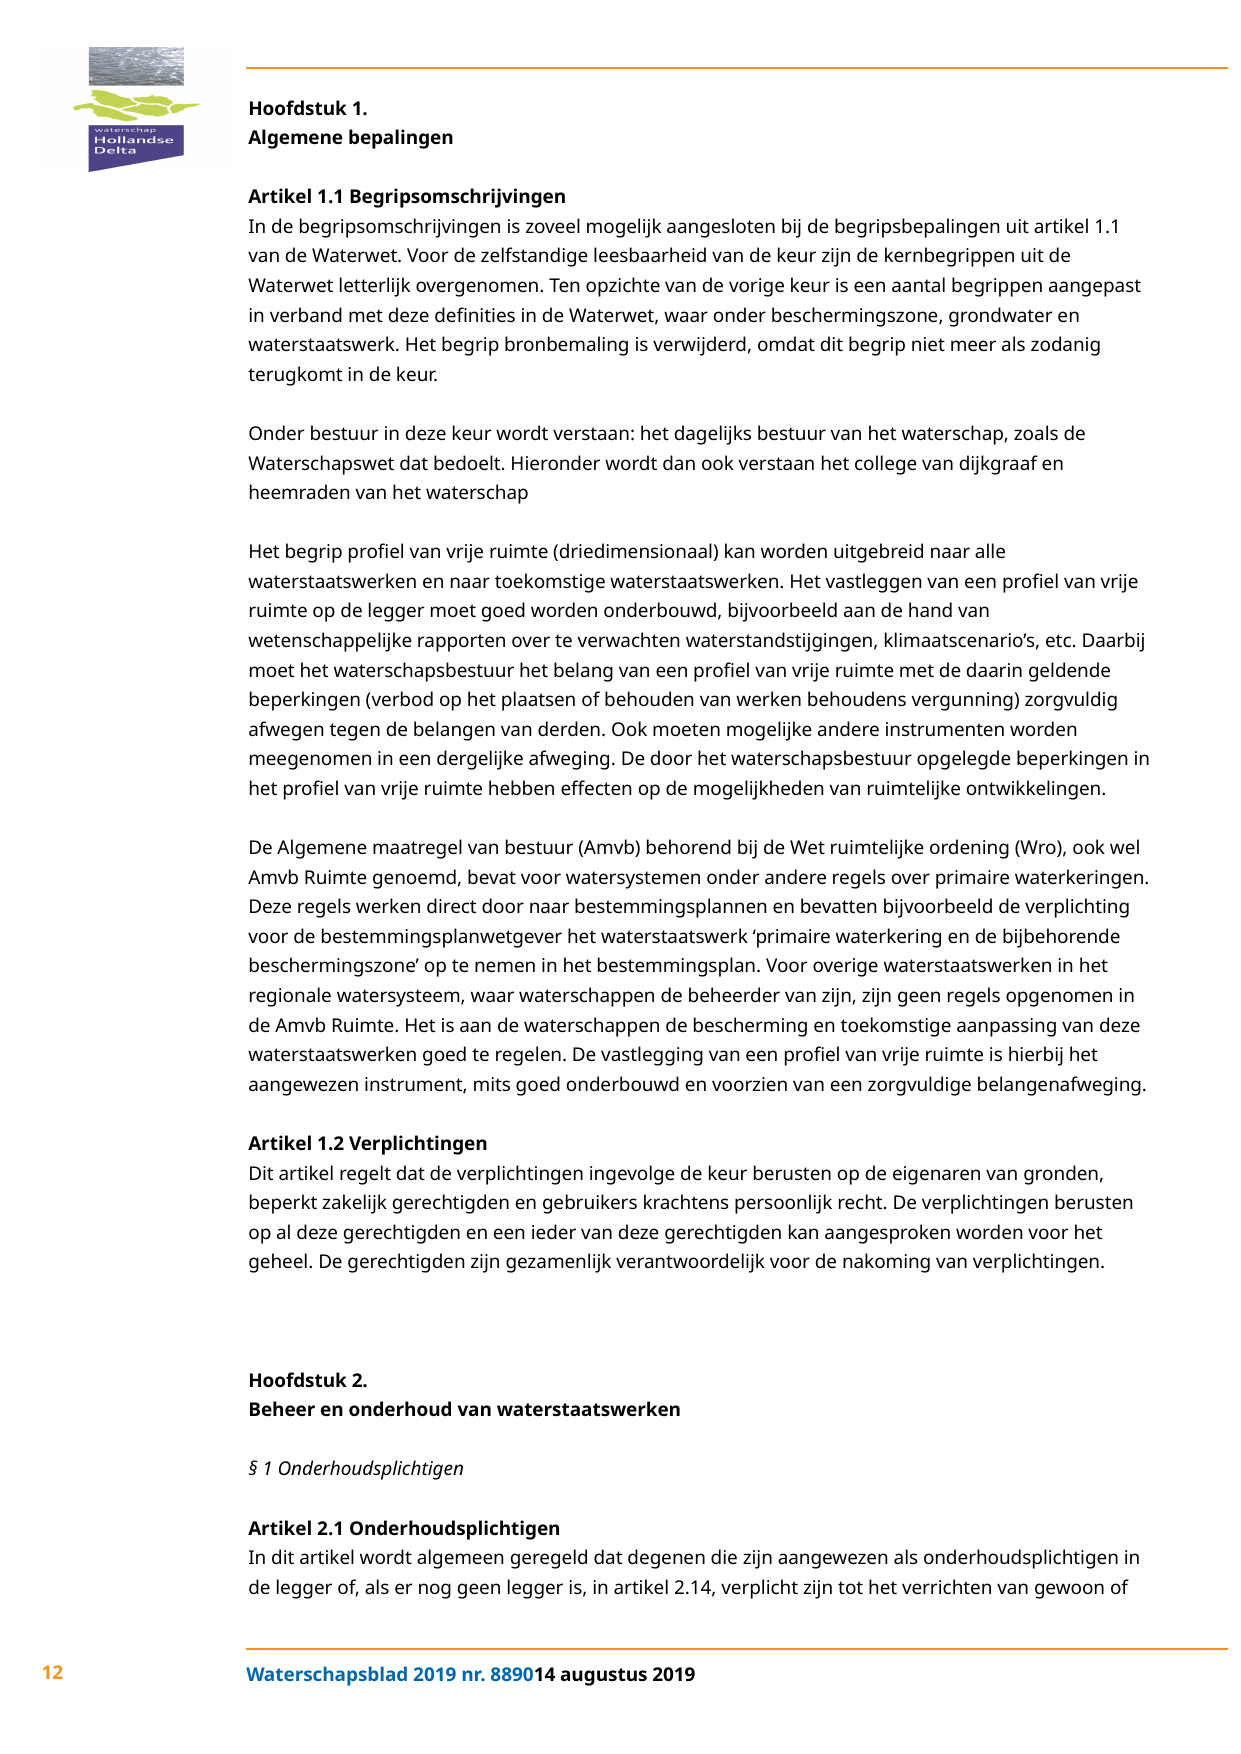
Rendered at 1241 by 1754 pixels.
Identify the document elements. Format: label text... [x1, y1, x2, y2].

text Dit artikel regelt dat de verplichtingen ingevolge de keur berusten op de eigenaren van gronden, beperkt zakelijk gerechtigden en gebruikers krachtens persoonlijk recht. De verplichtingen berusten op al deze gerechtigden en een ieder van deze gerechtigden kan aangesproken worden voor het geheel. De gerechtigden zijn gezamenlijk verantwoordelijk voor de nakoming van verplichtingen. [248, 1160, 1152, 1274]
text Beheer en onderhoud van waterstaatswerken [248, 1396, 1152, 1422]
text Artikel 1.2 Verplichtingen [248, 1130, 1152, 1156]
text In de begripsomschrijvingen is zoveel mogelijk aangesloten bij de begripsbepalingen uit artikel 1.1 van de Waterwet. Voor de zelfstandige leesbaarheid van de keur zijn de kernbegrippen uit de Waterwet letterlijk overgenomen. Ten opzichte van de vorige keur is een aantal begrippen aangepast in verband met deze definities in de Waterwet, waar onder beschermingszone, grondwater en waterstaatswerk. Het begrip bronbemaling is verwijderd, omdat dit begrip niet meer als zodanig terugkomt in de keur. [248, 213, 1152, 387]
text Onder bestuur in deze keur wordt verstaan: het dagelijks bestuur van het waterschap, zoals de Waterschapswet dat bedoelt. Hieronder wordt dan ook verstaan het college van dijkgraaf en heemraden van het waterschap [248, 420, 1152, 505]
text § 1 Onderhoudsplichtigen [248, 1456, 1152, 1481]
picture [41, 47, 231, 172]
text Hoofdstuk 2. [248, 1367, 1152, 1393]
text De Algemene maatregel van bestuur (Amvb) behorend bij de Wet ruimtelijke ordening (Wro), ook wel Amvb Ruimte genoemd, bevat voor watersystemen onder andere regels over primaire waterkeringen. Deze regels werken direct door naar bestemmingsplannen en bevatten bijvoorbeeld de verplichting voor de bestemmingsplanwetgever het waterstaatswerk ‘primaire waterkering en de bijbehorende beschermingszone’ op te nemen in het bestemmingsplan. Voor overige waterstaatswerken in het regionale watersysteem, waar waterschappen de beheerder van zijn, zijn geen regels opgenomen in de Amvb Ruimte. Het is aan de waterschappen de bescherming en toekomstige aanpassing van deze waterstaatswerken goed te regelen. De vastlegging van een profiel van vrije ruimte is hierbij het aangewezen instrument, mits goed onderbouwd en voorzien van een zorgvuldige belangenafweging. [248, 834, 1152, 1097]
text Hoofdstuk 1. [248, 95, 1152, 121]
text Algemene bepalingen [248, 124, 1152, 150]
text Het begrip profiel van vrije ruimte (driedimensionaal) kan worden uitgebreid naar alle waterstaatswerken en naar toekomstige waterstaatswerken. Het vastleggen van een profiel van vrije ruimte op de legger moet goed worden onderbouwd, bijvoorbeeld aan de hand van wetenschappelijke rapporten over te verwachten waterstandstijgingen, klimaatscenario’s, etc. Daarbij moet het waterschapsbestuur het belang van een profiel van vrije ruimte met de daarin geldende beperkingen (verbod op het plaatsen of behouden van werken behoudens vergunning) zorgvuldig afwegen tegen de belangen van derden. Ook moeten mogelijke andere instrumenten worden meegenomen in een dergelijke afweging. De door het waterschapsbestuur opgelegde beperkingen in het profiel van vrije ruimte hebben effecten op de mogelijkheden van ruimtelijke ontwikkelingen. [248, 538, 1152, 801]
text In dit artikel wordt algemeen geregeld dat degenen die zijn aangewezen als onderhoudsplichtigen in de legger of, als er nog geen legger is, in artikel 2.14, verplicht zijn tot het verrichten van gewoon of [248, 1544, 1152, 1600]
text Artikel 1.1 Begripsomschrijvingen [248, 183, 1152, 209]
text Artikel 2.1 Onderhoudsplichtigen [248, 1515, 1152, 1541]
